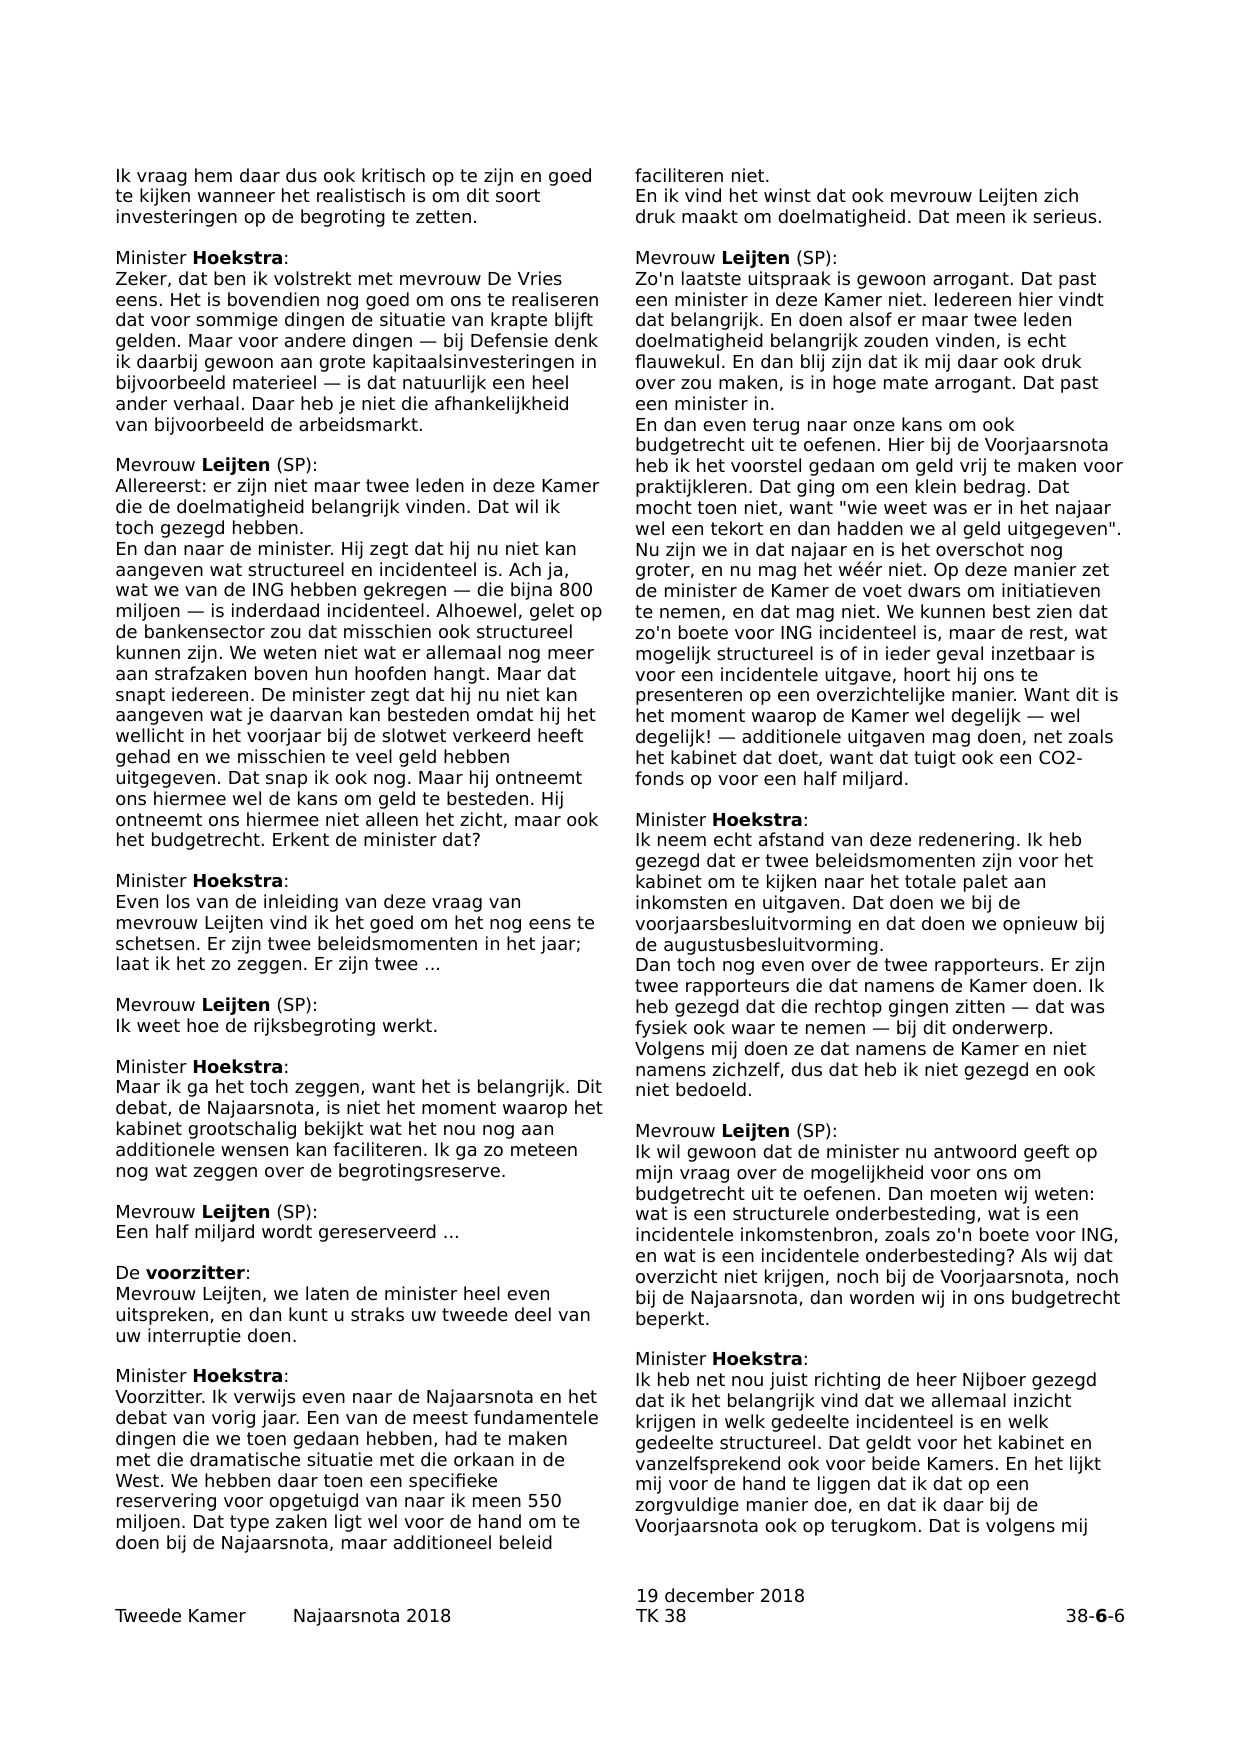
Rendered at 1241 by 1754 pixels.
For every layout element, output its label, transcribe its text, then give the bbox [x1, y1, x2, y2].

text De voorzitter: [115, 1263, 605, 1284]
text Voorzitter. Ik verwijs even naar de Najaarsnota en het debat van vorig jaar. Een van de meest fundamentele dingen die we toen gedaan hebben, had te maken met die dramatische situatie met die orkaan in de West. We hebben daar toen een specifieke reservering voor opgetuigd van naar ik meen 550 miljoen. Dat type zaken ligt wel voor de hand om te doen bij de Najaarsnota, maar additioneel beleid [115, 1387, 605, 1554]
text Minister Hoekstra: [115, 248, 605, 268]
text Ik heb net nou juist richting de heer Nijboer gezegd dat ik het belangrijk vind dat we allemaal inzicht krijgen in welk gedeelte incidenteel is en welk gedeelte structureel. Dat geldt voor het kabinet en vanzelfsprekend ook voor beide Kamers. En het lijkt mij voor de hand te liggen dat ik dat op een zorgvuldige manier doe, en dat ik daar bij de Voorjaarsnota ook op terugkom. Dat is volgens mij [635, 1370, 1125, 1537]
text Minister Hoekstra: [115, 871, 605, 892]
text faciliteren niet. [635, 165, 1125, 186]
text Minister Hoekstra: [115, 1366, 605, 1387]
text Mevrouw Leijten (SP): [115, 455, 605, 476]
text Ik weet hoe de rijksbegroting werkt. [115, 1016, 605, 1037]
text Even los van de inleiding van deze vraag van mevrouw Leijten vind ik het goed om het nog eens te schetsen. Er zijn twee beleidsmomenten in het jaar; laat ik het zo zeggen. Er zijn twee ... [115, 892, 605, 975]
text Maar ik ga het toch zeggen, want het is belangrijk. Dit debat, de Najaarsnota, is niet het moment waarop het kabinet grootschalig bekijkt wat het nou nog aan additionele wensen kan faciliteren. Ik ga zo meteen nog wat zeggen over de begrotingsreserve. [115, 1077, 605, 1181]
text Zo'n laatste uitspraak is gewoon arrogant. Dat past een minister in deze Kamer niet. Iedereen hier vindt dat belangrijk. En doen alsof er maar twee leden doelmatigheid belangrijk zouden vinden, is echt flauwekul. En dan blij zijn dat ik mij daar ook druk over zou maken, is in hoge mate arrogant. Dat past een minister in. [635, 268, 1125, 414]
text Mevrouw Leijten (SP): [635, 248, 1125, 268]
text Minister Hoekstra: [635, 809, 1125, 830]
text Minister Hoekstra: [635, 1349, 1125, 1370]
text En dan even terug naar onze kans om ook budgetrecht uit te oefenen. Hier bij de Voorjaarsnota heb ik het voorstel gedaan om geld vrij te maken voor praktijkleren. Dat ging om een klein bedrag. Dat mocht toen niet, want "wie weet was er in het najaar wel een tekort en dan hadden we al geld uitgegeven". Nu zijn we in dat najaar en is het overschot nog groter, en nu mag het wéér niet. Op deze manier zet de minister de Kamer de voet dwars om initiatieven te nemen, en dat mag niet. We kunnen best zien dat zo'n boete voor ING incidenteel is, maar de rest, wat mogelijk structureel is of in ieder geval inzetbaar is voor een incidentele uitgave, hoort hij ons te presenteren op een overzichtelijke manier. Want dit is het moment waarop de Kamer wel degelijk — wel degelijk! — additionele uitgaven mag doen, net zoals het kabinet dat doet, want dat tuigt ook een CO2-fonds op voor een half miljard. [635, 414, 1125, 789]
text Ik neem echt afstand van deze redenering. Ik heb gezegd dat er twee beleidsmomenten zijn voor het kabinet om te kijken naar het totale palet aan inkomsten en uitgaven. Dat doen we bij de voorjaarsbesluitvorming en dat doen we opnieuw bij de augustusbesluitvorming. [635, 830, 1125, 955]
text Allereerst: er zijn niet maar twee leden in deze Kamer die de doelmatigheid belangrijk vinden. Dat wil ik toch gezegd hebben. [115, 476, 605, 538]
text Ik wil gewoon dat de minister nu antwoord geeft op mijn vraag over de mogelijkheid voor ons om budgetrecht uit te oefenen. Dan moeten wij weten: wat is een structurele onderbesteding, wat is een incidentele inkomstenbron, zoals zo'n boete voor ING, en wat is een incidentele onderbesteding? Als wij dat overzicht niet krijgen, noch bij de Voorjaarsnota, noch bij de Najaarsnota, dan worden wij in ons budgetrecht beperkt. [635, 1142, 1125, 1329]
text En dan naar de minister. Hij zegt dat hij nu niet kan aangeven wat structureel en incidenteel is. Ach ja, wat we van de ING hebben gekregen — die bijna 800 miljoen — is inderdaad incidenteel. Alhoewel, gelet op de bankensector zou dat misschien ook structureel kunnen zijn. We weten niet wat er allemaal nog meer aan strafzaken boven hun hoofden hangt. Maar dat snapt iedereen. De minister zegt dat hij nu niet kan aangeven wat je daarvan kan besteden omdat hij het wellicht in het voorjaar bij de slotwet verkeerd heeft gehad en we misschien te veel geld hebben uitgegeven. Dat snap ik ook nog. Maar hij ontneemt ons hiermee wel de kans om geld te besteden. Hij ontneemt ons hiermee niet alleen het zicht, maar ook het budgetrecht. Erkent de minister dat? [115, 538, 605, 851]
text Een half miljard wordt gereserveerd ... [115, 1222, 605, 1243]
text Minister Hoekstra: [115, 1057, 605, 1077]
text Dan toch nog even over de twee rapporteurs. Er zijn twee rapporteurs die dat namens de Kamer doen. Ik heb gezegd dat die rechtop gingen zitten — dat was fysiek ook waar te nemen — bij dit onderwerp. Volgens mij doen ze dat namens de Kamer en niet namens zichzelf, dus dat heb ik niet gezegd en ook niet bedoeld. [635, 955, 1125, 1101]
text Zeker, dat ben ik volstrekt met mevrouw De Vries eens. Het is bovendien nog goed om ons te realiseren dat voor sommige dingen de situatie van krapte blijft gelden. Maar voor andere dingen — bij Defensie denk ik daarbij gewoon aan grote kapitaalsinvesteringen in bijvoorbeeld materieel — is dat natuurlijk een heel ander verhaal. Daar heb je niet die afhankelijkheid van bijvoorbeeld de arbeidsmarkt. [115, 268, 605, 435]
text Ik vraag hem daar dus ook kritisch op te zijn en goed te kijken wanneer het realistisch is om dit soort investeringen op de begroting te zetten. [115, 165, 605, 228]
text En ik vind het winst dat ook mevrouw Leijten zich druk maakt om doelmatigheid. Dat meen ik serieus. [635, 186, 1125, 228]
text Mevrouw Leijten (SP): [635, 1121, 1125, 1142]
text Mevrouw Leijten (SP): [115, 995, 605, 1016]
text Mevrouw Leijten (SP): [115, 1201, 605, 1222]
text Mevrouw Leijten, we laten de minister heel even uitspreken, en dan kunt u straks uw tweede deel van uw interruptie doen. [115, 1284, 605, 1346]
